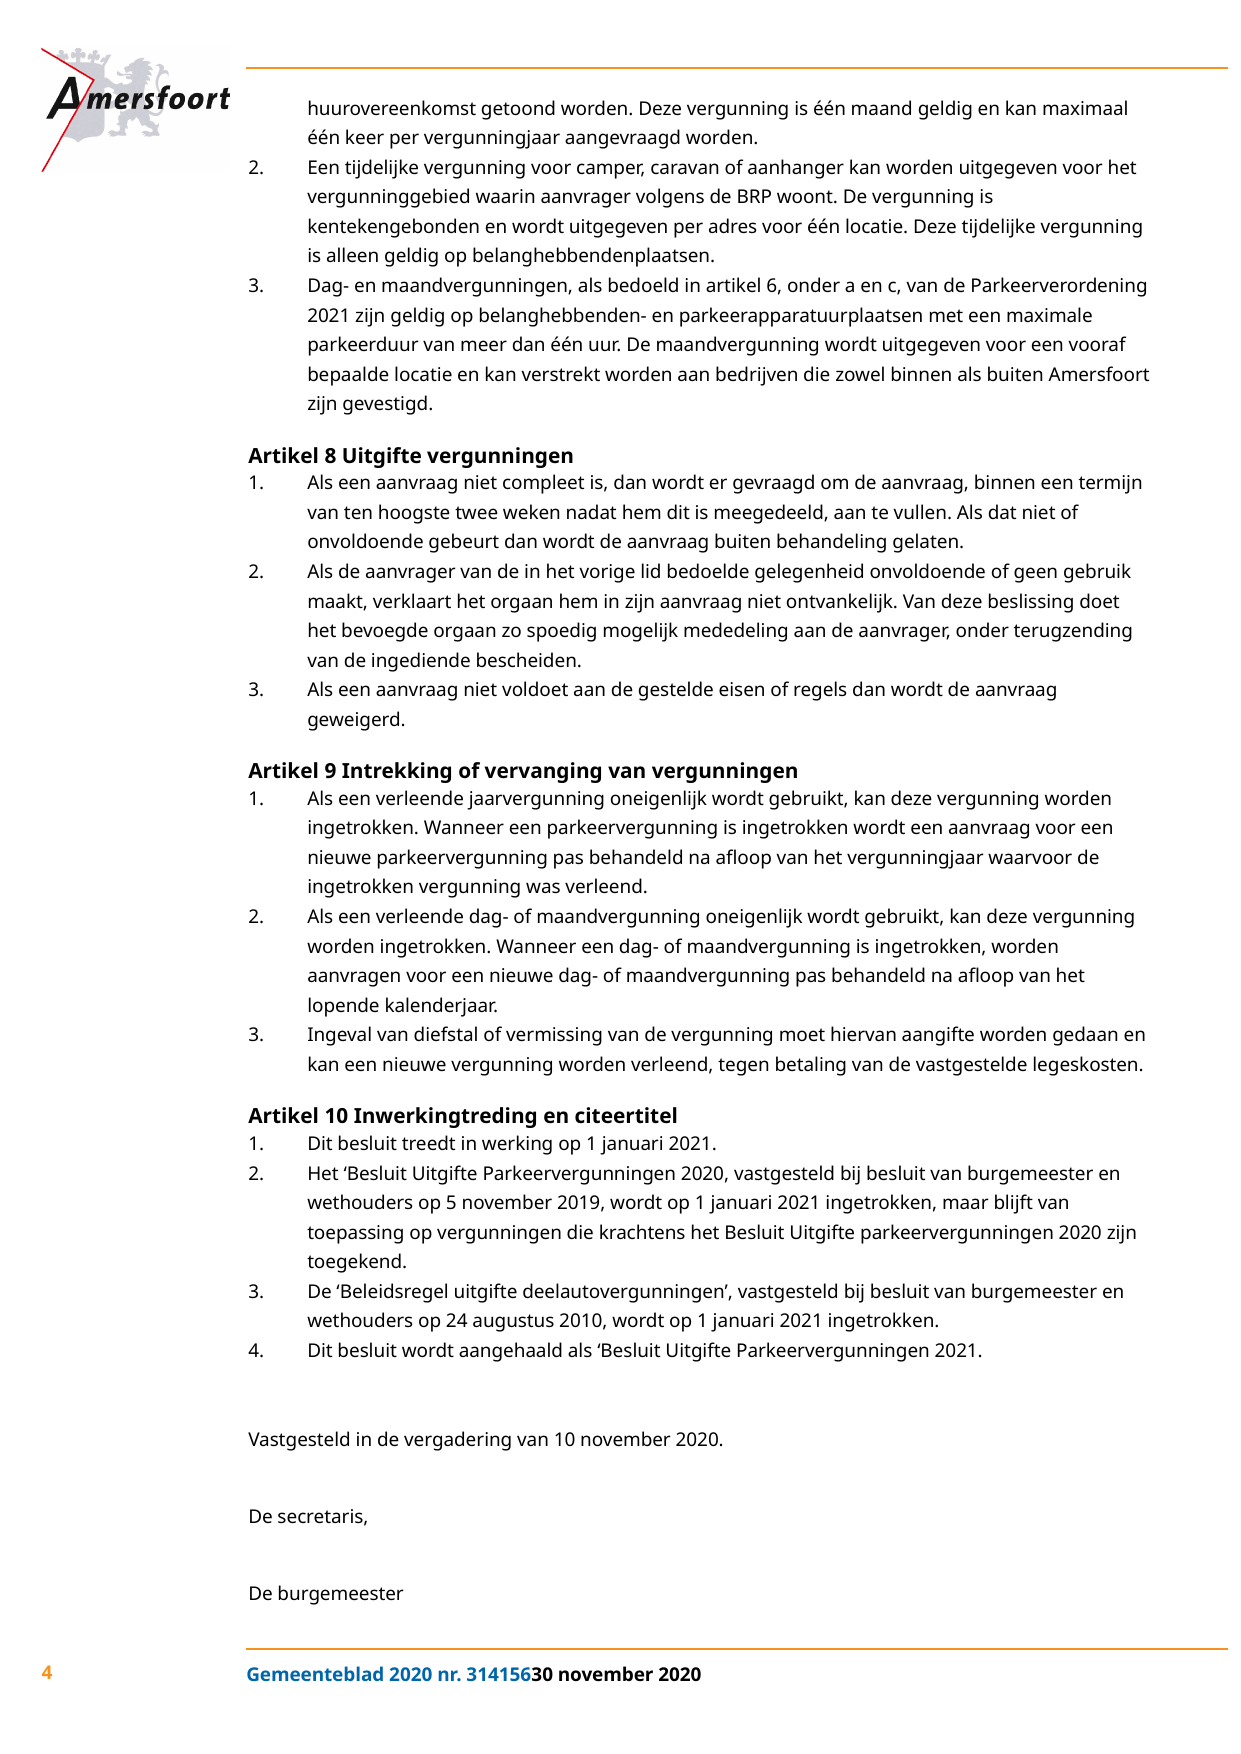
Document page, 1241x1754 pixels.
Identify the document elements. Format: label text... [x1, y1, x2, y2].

list Als een aanvraag niet voldoet aan de gestelde eisen of regels dan wordt de aanvraag geweigerd. [248, 677, 1152, 732]
picture [41, 47, 231, 172]
list Als een verleende jaarvergunning oneigenlijk wordt gebruikt, kan deze vergunning worden ingetrokken. Wanneer een parkeervergunning is ingetrokken wordt een aanvraag voor een nieuwe parkeervergunning pas behandeld na afloop van het vergunningjaar waarvoor de ingetrokken vergunning was verleend. [248, 785, 1152, 899]
list Het ‘Besluit Uitgifte Parkeervergunningen 2020, vastgesteld bij besluit van burgemeester en wethouders op 5 november 2019, wordt op 1 januari 2021 ingetrokken, maar blijft van toepassing op vergunningen die krachtens het Besluit Uitgifte parkeervergunningen 2020 zijn toegekend. [248, 1160, 1152, 1274]
text Artikel 9 Intrekking of vervanging van vergunningen [248, 757, 1152, 785]
list Als een aanvraag niet compleet is, dan wordt er gevraagd om de aanvraag, binnen een termijn van ten hoogste twee weken nadat hem dit is meegedeeld, aan te vullen. Als dat niet of onvoldoende gebeurt dan wordt de aanvraag buiten behandeling gelaten. [248, 469, 1152, 554]
list Dit besluit wordt aangehaald als ‘Besluit Uitgifte Parkeervergunningen 2021. [248, 1337, 1152, 1363]
list huurovereenkomst getoond worden. Deze vergunning is één maand geldig en kan maximaal één keer per vergunningjaar aangevraagd worden. [248, 95, 1152, 150]
text De secretaris, [248, 1503, 1152, 1529]
list Dag- en maandvergunningen, als bedoeld in artikel 6, onder a en c, van de Parkeerverordening 2021 zijn geldig op belanghebbenden- en parkeerapparatuurplaatsen met een maximale parkeerduur van meer dan één uur. De maandvergunning wordt uitgegeven voor een vooraf bepaalde locatie en kan verstrekt worden aan bedrijven die zowel binnen als buiten Amersfoort zijn gevestigd. [248, 272, 1152, 416]
list De ‘Beleidsregel uitgifte deelautovergunningen’, vastgesteld bij besluit van burgemeester en wethouders op 24 augustus 2010, wordt op 1 januari 2021 ingetrokken. [248, 1278, 1152, 1333]
list Als de aanvrager van de in het vorige lid bedoelde gelegenheid onvoldoende of geen gebruik maakt, verklaart het orgaan hem in zijn aanvraag niet ontvankelijk. Van deze beslissing doet het bevoegde orgaan zo spoedig mogelijk mededeling aan de aanvrager, onder terugzending van de ingediende bescheiden. [248, 558, 1152, 673]
list Een tijdelijke vergunning voor camper, caravan of aanhanger kan worden uitgegeven voor het vergunninggebied waarin aanvrager volgens de BRP woont. De vergunning is kentekengebonden en wordt uitgegeven per adres voor één locatie. Deze tijdelijke vergunning is alleen geldig op belanghebbendenplaatsen. [248, 154, 1152, 268]
text Artikel 8 Uitgifte vergunningen [248, 441, 1152, 469]
text Vastgesteld in de vergadering van 10 november 2020. [248, 1426, 1152, 1452]
text Artikel 10 Inwerkingtreding en citeertitel [248, 1102, 1152, 1130]
list Dit besluit treedt in werking op 1 januari 2021. [248, 1130, 1152, 1156]
list Als een verleende dag- of maandvergunning oneigenlijk wordt gebruikt, kan deze vergunning worden ingetrokken. Wanneer een dag- of maandvergunning is ingetrokken, worden aanvragen voor een nieuwe dag- of maandvergunning pas behandeld na afloop van het lopende kalenderjaar. [248, 903, 1152, 1018]
list Ingeval van diefstal of vermissing van de vergunning moet hiervan aangifte worden gedaan en kan een nieuwe vergunning worden verleend, tegen betaling van de vastgestelde legeskosten. [248, 1022, 1152, 1077]
text De burgemeester [248, 1580, 1152, 1606]
